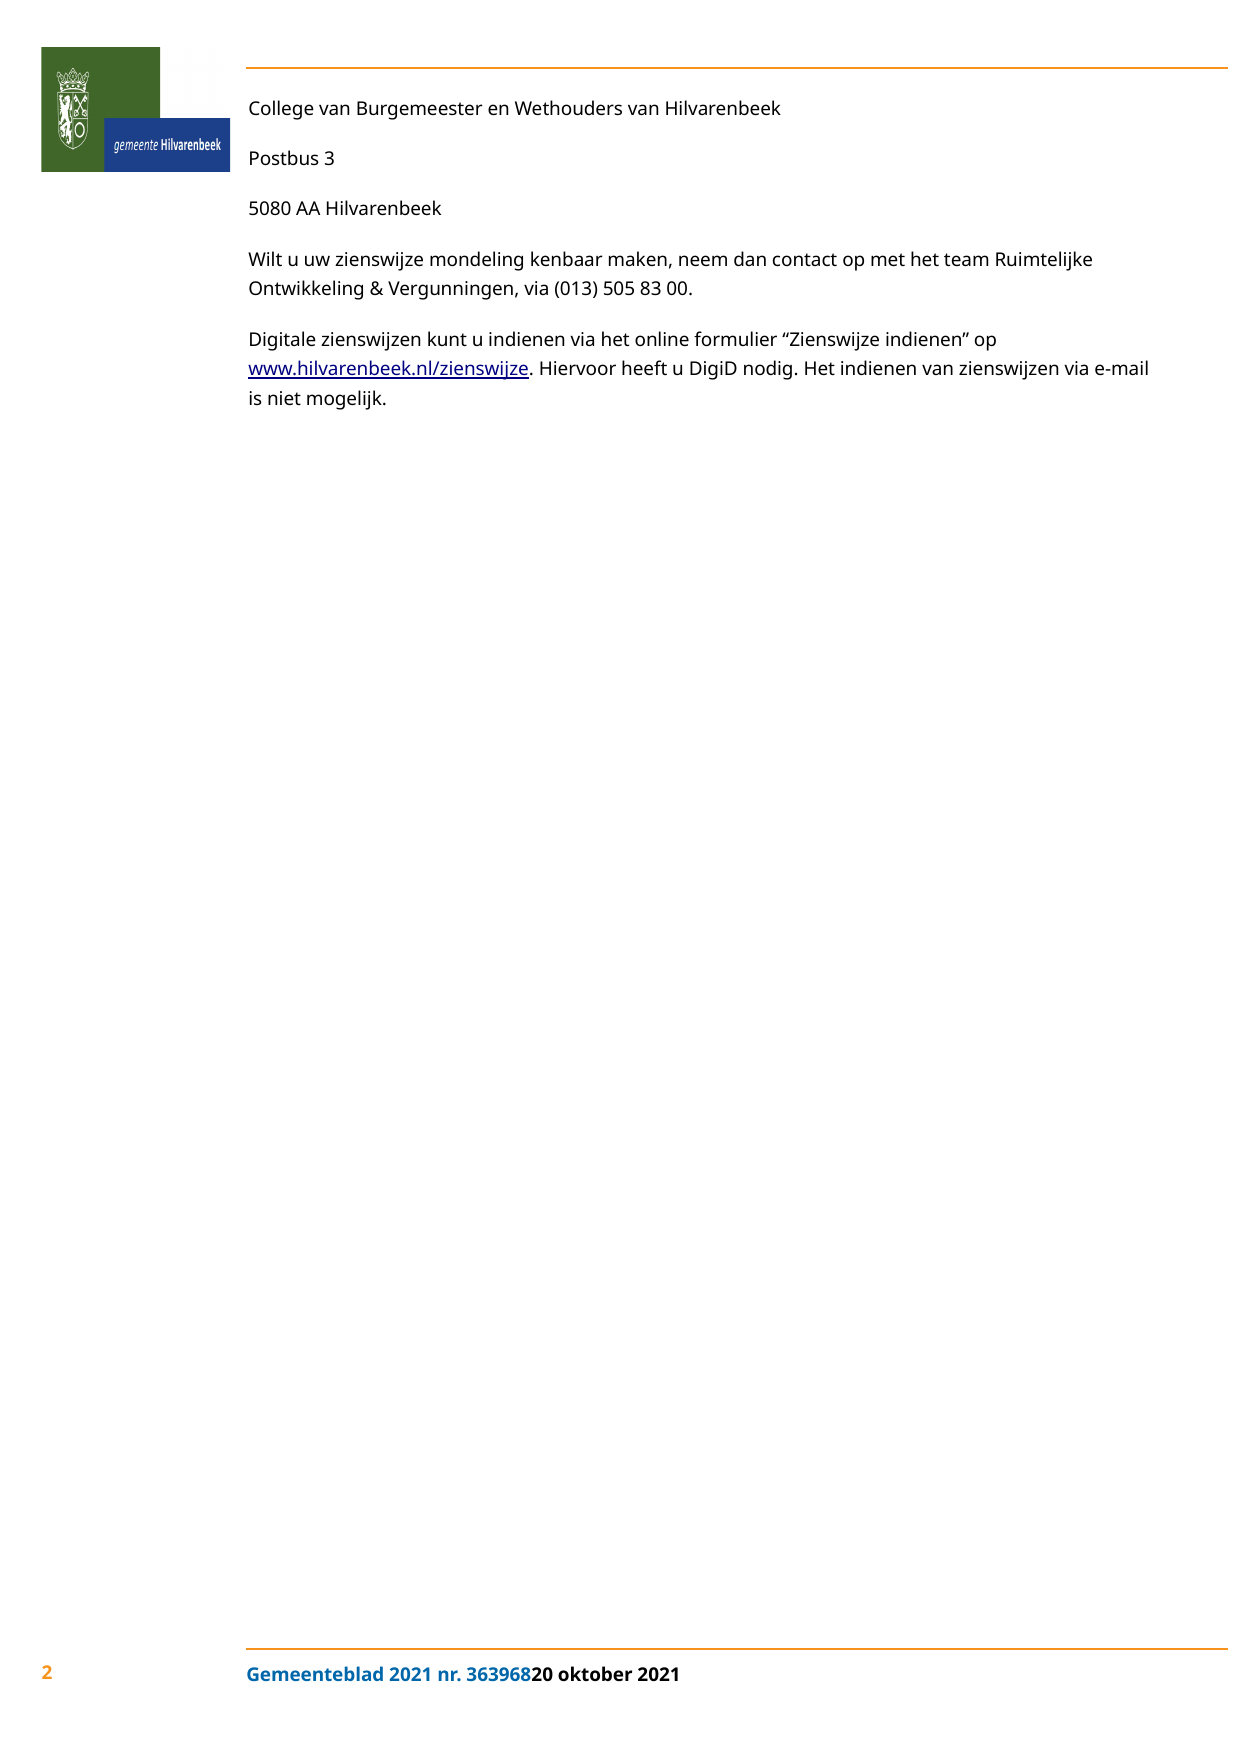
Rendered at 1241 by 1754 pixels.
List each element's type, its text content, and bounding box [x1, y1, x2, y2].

text Postbus 3 [248, 145, 1152, 171]
text Wilt u uw zienswijze mondeling kenbaar maken, neem dan contact op met het team Ruimtelijke Ontwikkeling & Vergunningen, via (013) 505 83 00. [248, 246, 1152, 301]
text College van Burgemeester en Wethouders van Hilvarenbeek [248, 95, 1152, 121]
picture [41, 47, 231, 172]
text Digitale zienswijzen kunt u indienen via het online formulier “Zienswijze indienen” op www.hilvarenbeek.nl/zienswijze. Hiervoor heeft u DigiD nodig. Het indienen van zienswijzen via e-mail is niet mogelijk. [248, 326, 1152, 411]
text 5080 AA Hilvarenbeek [248, 196, 1152, 221]
